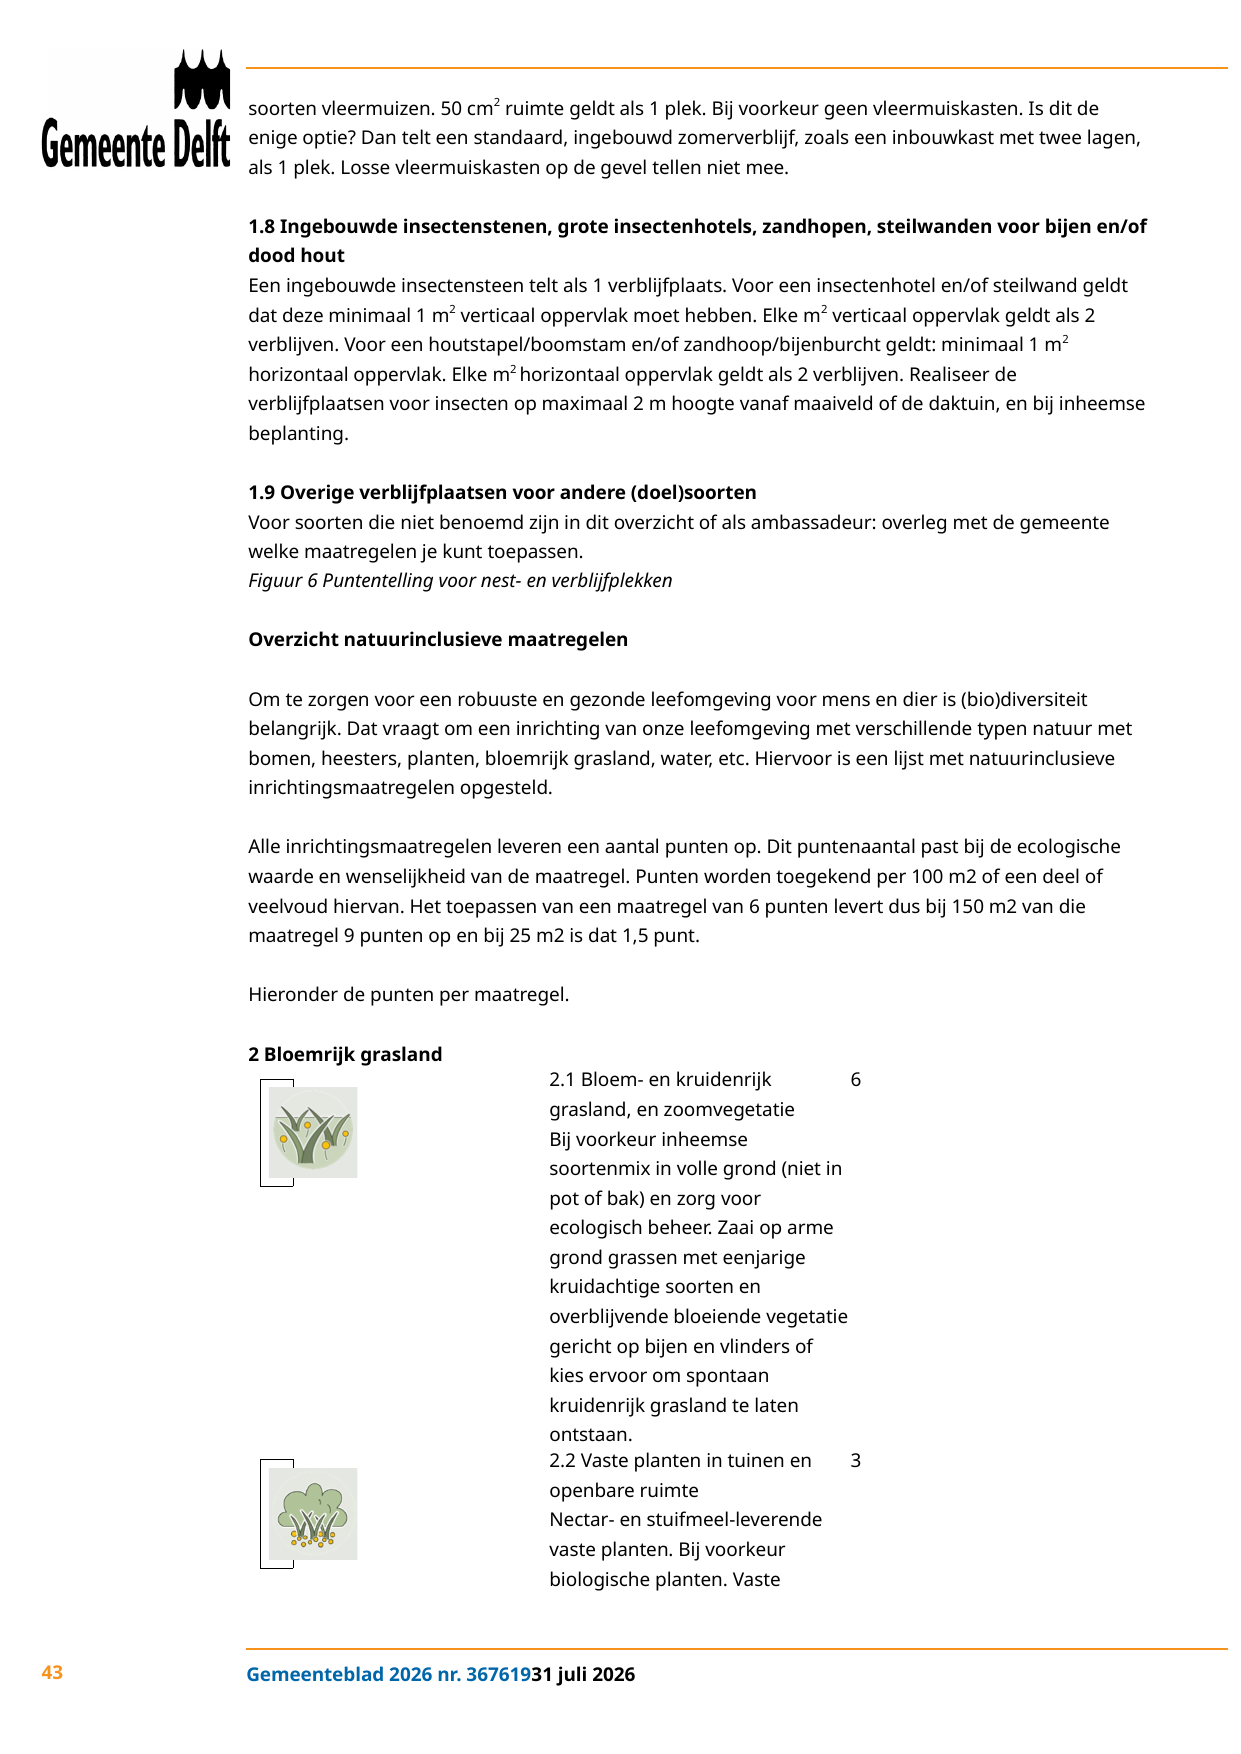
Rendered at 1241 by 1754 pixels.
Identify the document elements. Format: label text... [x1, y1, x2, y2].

table_cell [248, 1088, 549, 1447]
table_cell [248, 1067, 549, 1087]
table_cell 2.2 Vaste planten in tuinen en openbare ruimte Nectar- en stuifmeel-leverende vaste planten. Bij voorkeur biologische planten. Vaste [549, 1448, 850, 1591]
table_header soorten vleermuizen. 50 cm2 ruimte geldt als 1 plek. Bij voorkeur geen vleermuiskasten. Is dit de enige optie? Dan telt een standaard, ingebouwd zomerverblijf, zoals een inbouwkast met twee lagen, als 1 plek. Losse vleermuiskasten op de gevel tellen niet mee. 1.8 Ingebouwde insectenstenen, grote insectenhotels, zandhopen, steilwanden voor bijen en/of dood hout Een ingebouwde insectensteen telt als 1 verblijfplaats. Voor een insectenhotel en/of steilwand geldt dat deze minimaal 1 m2 verticaal oppervlak moet hebben. Elke m2 verticaal oppervlak geldt als 2 verblijven. Voor een houtstapel/boomstam en/of zandhoop/bijenburcht geldt: minimaal 1 m2 horizontaal oppervlak. Elke m2 horizontaal oppervlak geldt als 2 verblijven. Realiseer de verblijfplaatsen voor insecten op maximaal 2 m hoogte vanaf maaiveld of de daktuin, en bij inheemse beplanting. 1.9 Overige verblijfplaatsen voor andere (doel)soorten Voor soorten die niet benoemd zijn in dit overzicht of als ambassadeur: overleg met de gemeente welke maatregelen je kunt toepassen. [248, 95, 1152, 564]
picture [41, 47, 231, 172]
table_cell 6 [850, 1067, 1152, 1447]
text Hieronder de punten per maatregel. [248, 982, 1152, 1007]
picture [268, 1087, 358, 1178]
table_cell 2.1 Bloem- en kruidenrijk grasland, en zoomvegetatie Bij voorkeur inheemse soortenmix in volle grond (niet in pot of bak) en zorg voor ecologisch beheer. Zaai op arme grond grassen met eenjarige kruidachtige soorten en overblijvende bloeiende vegetatie gericht op bijen en vlinders of kies ervoor om spontaan kruidenrijk grasland te laten ontstaan. [549, 1067, 850, 1447]
table_header 2 Bloemrijk grasland [248, 1041, 1152, 1067]
table_cell [261, 1080, 293, 1087]
table_cell [261, 1088, 293, 1186]
text Alle inrichtingsmaatregelen leveren een aantal punten op. Dit puntenaantal past bij de ecologische waarde en wenselijkheid van de maatregel. Punten worden toegekend per 100 m2 of een deel of veelvoud hiervan. Het toepassen van een maatregel van 6 punten levert dus bij 150 m2 van die maatregel 9 punten op en bij 25 m2 is dat 1,5 punt. [248, 834, 1152, 948]
picture [268, 1468, 358, 1560]
table_cell [248, 1448, 549, 1591]
table_cell 3 [850, 1448, 1152, 1591]
text Figuur 6 Puntentelling voor nest- en verblijfplekken [248, 567, 1152, 593]
text Overzicht natuurinclusieve maatregelen [248, 627, 1152, 652]
text Om te zorgen voor een robuuste en gezonde leefomgeving voor mens en dier is (bio)diversiteit belangrijk. Dat vraagt om een inrichting van onze leefomgeving met verschillende typen natuur met bomen, heesters, planten, bloemrijk grasland, water, etc. Hiervoor is een lijst met natuurinclusieve inrichtingsmaatregelen opgesteld. [248, 686, 1152, 800]
